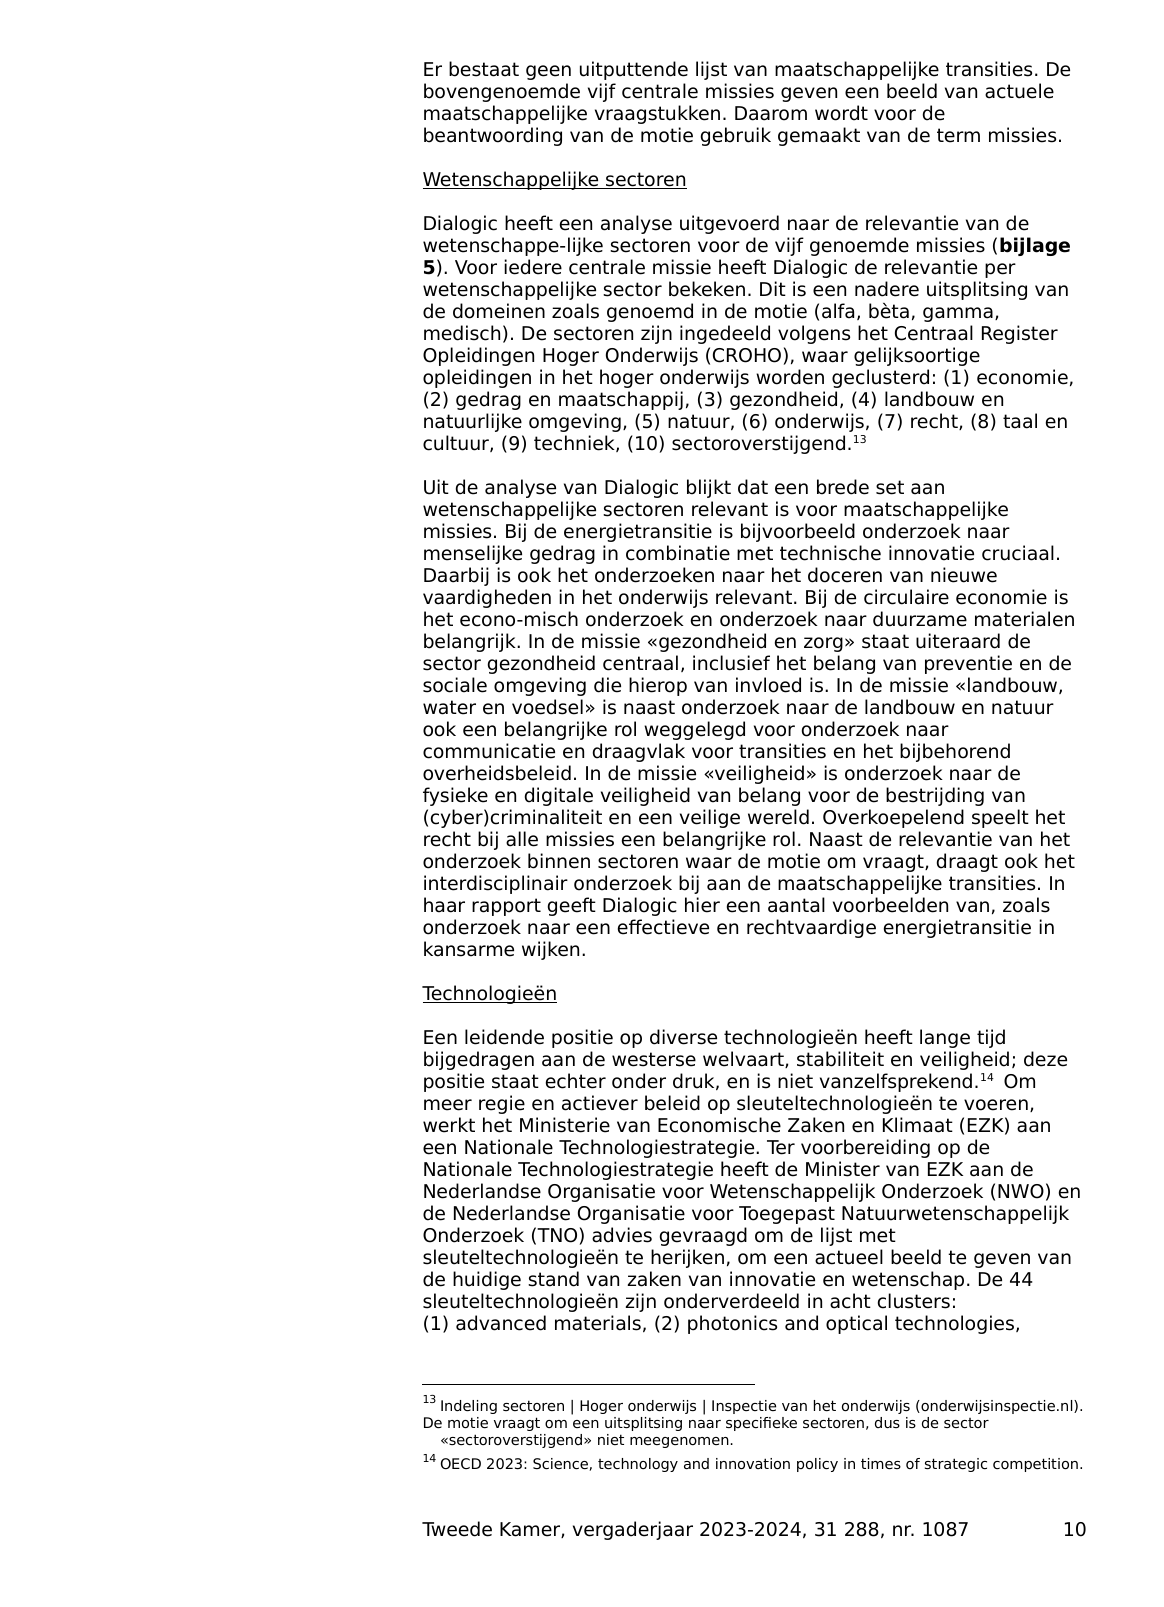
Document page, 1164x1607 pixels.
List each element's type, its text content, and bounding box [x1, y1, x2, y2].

text Uit de analyse van Dialogic blijkt dat een brede set aan wetenschappelijke sectoren relevant is voor maatschappelijke missies. Bij de energietransitie is bijvoorbeeld onderzoek naar menselijke gedrag in combinatie met technische innovatie cruciaal. Daarbij is ook het onderzoeken naar het doceren van nieuwe vaardigheden in het onderwijs relevant. Bij de circulaire economie is het econo-misch onderzoek en onderzoek naar duurzame materialen belangrijk. In de missie «gezondheid en zorg» staat uiteraard de sector gezondheid centraal, inclusief het belang van preventie en de sociale omgeving die hierop van invloed is. In de missie «landbouw, water en voedsel» is naast onderzoek naar de landbouw en natuur ook een belangrijke rol weggelegd voor onderzoek naar communicatie en draagvlak voor transities en het bijbehorend overheidsbeleid. In de missie «veiligheid» is onderzoek naar de fysieke en digitale veiligheid van belang voor de bestrijding van (cyber)criminaliteit en een veilige wereld. Overkoepelend speelt het recht bij alle missies een belangrijke rol. Naast de relevantie van het onderzoek binnen sectoren waar de motie om vraagt, draagt ook het interdisciplinair onderzoek bij aan de maatschappelijke transities. In haar rapport geeft Dialogic hier een aantal voorbeelden van, zoals onderzoek naar een effectieve en rechtvaardige energietransitie in kansarme wijken. [422, 477, 1087, 961]
text De motie vraagt om een uitsplitsing naar specifieke sectoren, dus is de sector «sectoroverstijgend» niet meegenomen. [422, 1416, 1087, 1449]
text Indeling sectoren | Hoger onderwijs | Inspectie van het onderwijs (onderwijsinspectie.nl). [422, 1393, 1087, 1416]
text Dialogic heeft een analyse uitgevoerd naar de relevantie van de wetenschappe-lijke sectoren voor de vijf genoemde missies (bijlage 5). Voor iedere centrale missie heeft Dialogic de relevantie per wetenschappelijke sector bekeken. Dit is een nadere uitsplitsing van de domeinen zoals genoemd in de motie (alfa, bèta, gamma, medisch). De sectoren zijn ingedeeld volgens het Centraal Register Opleidingen Hoger Onderwijs (CROHO), waar gelijksoortige opleidingen in het hoger onderwijs worden geclusterd: (1) economie, (2) gedrag en maatschappij, (3) gezondheid, (4) landbouw en natuurlijke omgeving, (5) natuur, (6) onderwijs, (7) recht, (8) taal en cultuur, (9) techniek, (10) sectoroverstijgend. [422, 213, 1087, 455]
text Een leidende positie op diverse technologieën heeft lange tijd bijgedragen aan de westerse welvaart, stabiliteit en veiligheid; deze positie staat echter onder druk, en is niet vanzelfsprekend. Om meer regie en actiever beleid op sleuteltechnologieën te voeren, werkt het Ministerie van Economische Zaken en Klimaat (EZK) aan een Nationale Technologiestrategie. Ter voorbereiding op de Nationale Technologiestrategie heeft de Minister van EZK aan de Nederlandse Organisatie voor Wetenschappelijk Onderzoek (NWO) en de Nederlandse Organisatie voor Toegepast Natuurwetenschappelijk Onderzoek (TNO) advies gevraagd om de lijst met sleuteltechnologieën te herijken, om een actueel beeld te geven van de huidige stand van zaken van innovatie en wetenschap. De 44 sleuteltechnologieën zijn onderverdeeld in acht clusters: (1) advanced materials, (2) photonics and optical technologies, [422, 1027, 1087, 1335]
subtitle Technologieën [422, 983, 1087, 1005]
text Er bestaat geen uitputtende lijst van maatschappelijke transities. De bovengenoemde vijf centrale missies geven een beeld van actuele maatschappelijke vraagstukken. Daarom wordt voor de beantwoording van de motie gebruik gemaakt van de term missies. [422, 59, 1087, 147]
text OECD 2023: Science, technology and innovation policy in times of strategic competition. [422, 1452, 1087, 1474]
subtitle Wetenschappelijke sectoren [422, 169, 1087, 191]
